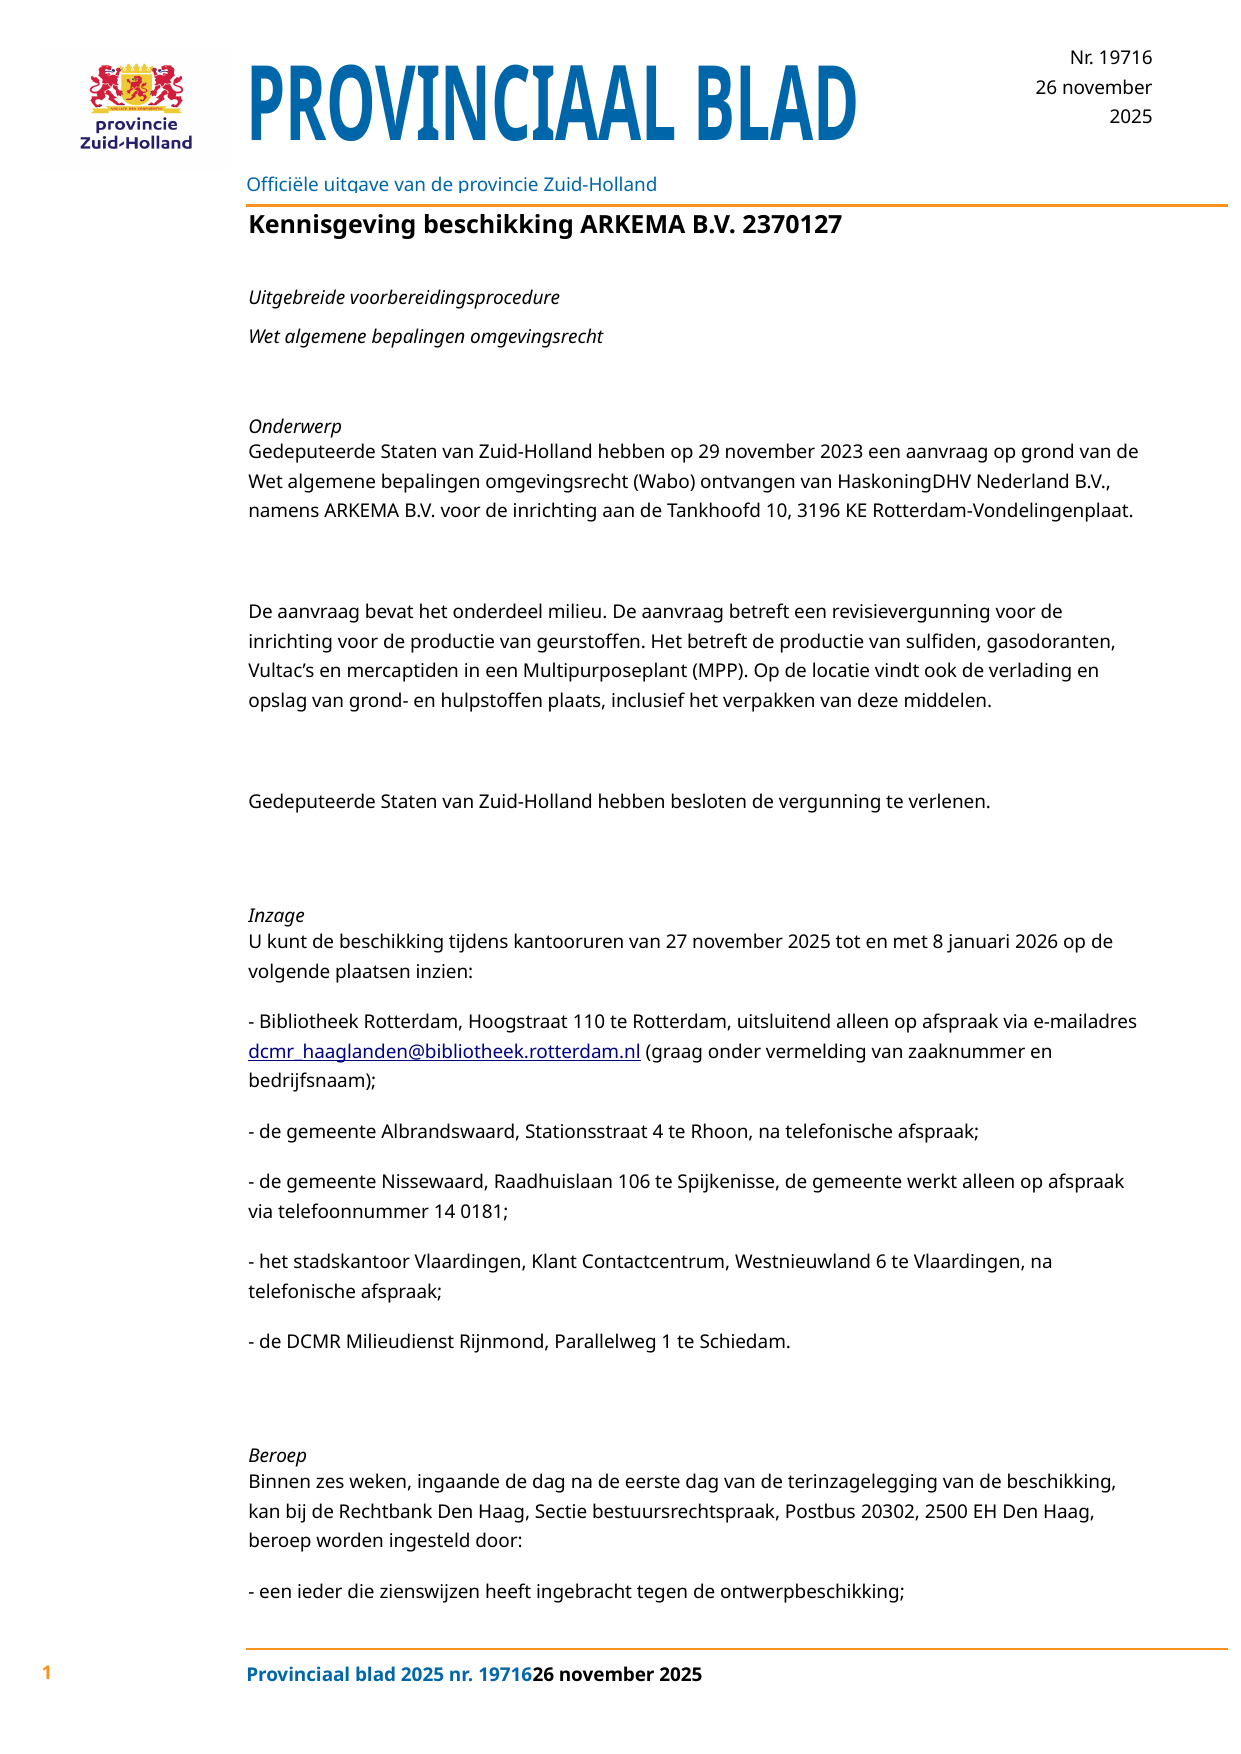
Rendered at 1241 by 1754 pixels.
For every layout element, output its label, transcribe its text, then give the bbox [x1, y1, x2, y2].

text U kunt de beschikking tijdens kantooruren van 27 november 2025 tot en met 8 januari 2026 op de volgende plaatsen inzien: [248, 928, 1152, 983]
text Gedeputeerde Staten van Zuid-Holland hebben besloten de vergunning te verlenen. [248, 788, 1152, 814]
text - een ieder die zienswijzen heeft ingebracht tegen de ontwerpbeschikking; [248, 1578, 1152, 1604]
text - de DCMR Milieudienst Rijnmond, Parallelweg 1 te Schiedam. [248, 1328, 1152, 1354]
text - de gemeente Albrandswaard, Stationsstraat 4 te Rhoon, na telefonische afspraak; [248, 1118, 1152, 1143]
text Wet algemene bepalingen omgevingsrecht [248, 323, 1152, 349]
text Kennisgeving beschikking ARKEMA B.V. 2370127 [248, 207, 1152, 241]
text Binnen zes weken, ingaande de dag na de eerste dag van de terinzagelegging van de beschikking, kan bij de Rechtbank Den Haag, Sectie bestuursrechtspraak, Postbus 20302, 2500 EH Den Haag, beroep worden ingesteld door: [248, 1468, 1152, 1553]
text Uitgebreide voorbereidingsprocedure [248, 284, 1152, 309]
text - Bibliotheek Rotterdam, Hoogstraat 110 te Rotterdam, uitsluitend alleen op afspraak via e-mailadres dcmr_haaglanden@bibliotheek.rotterdam.nl (graag onder vermelding van zaaknummer en bedrijfsnaam); [248, 1008, 1152, 1093]
text De aanvraag bevat het onderdeel milieu. De aanvraag betreft een revisievergunning voor de inrichting voor de productie van geurstoffen. Het betreft de productie van sulfiden, gasodoranten, Vultac’s en mercaptiden in een Multipurposeplant (MPP). Op de locatie vindt ook de verlading en opslag van grond- en hulpstoffen plaats, inclusief het verpakken van deze middelen. [248, 598, 1152, 713]
text Gedeputeerde Staten van Zuid-Holland hebben op 29 november 2023 een aanvraag op grond van de Wet algemene bepalingen omgevingsrecht (Wabo) ontvangen van HaskoningDHV Nederland B.V., namens ARKEMA B.V. voor de inrichting aan de Tankhoofd 10, 3196 KE Rotterdam-Vondelingenplaat. [248, 438, 1152, 523]
text - de gemeente Nissewaard, Raadhuislaan 106 te Spijkenisse, de gemeente werkt alleen op afspraak via telefoonnummer 14 0181; [248, 1168, 1152, 1223]
picture [41, 47, 231, 172]
text Inzage [248, 902, 1152, 928]
text - het stadskantoor Vlaardingen, Klant Contactcentrum, Westnieuwland 6 te Vlaardingen, na telefonische afspraak; [248, 1248, 1152, 1303]
text Beroep [248, 1443, 1152, 1468]
text Onderwerp [248, 413, 1152, 438]
